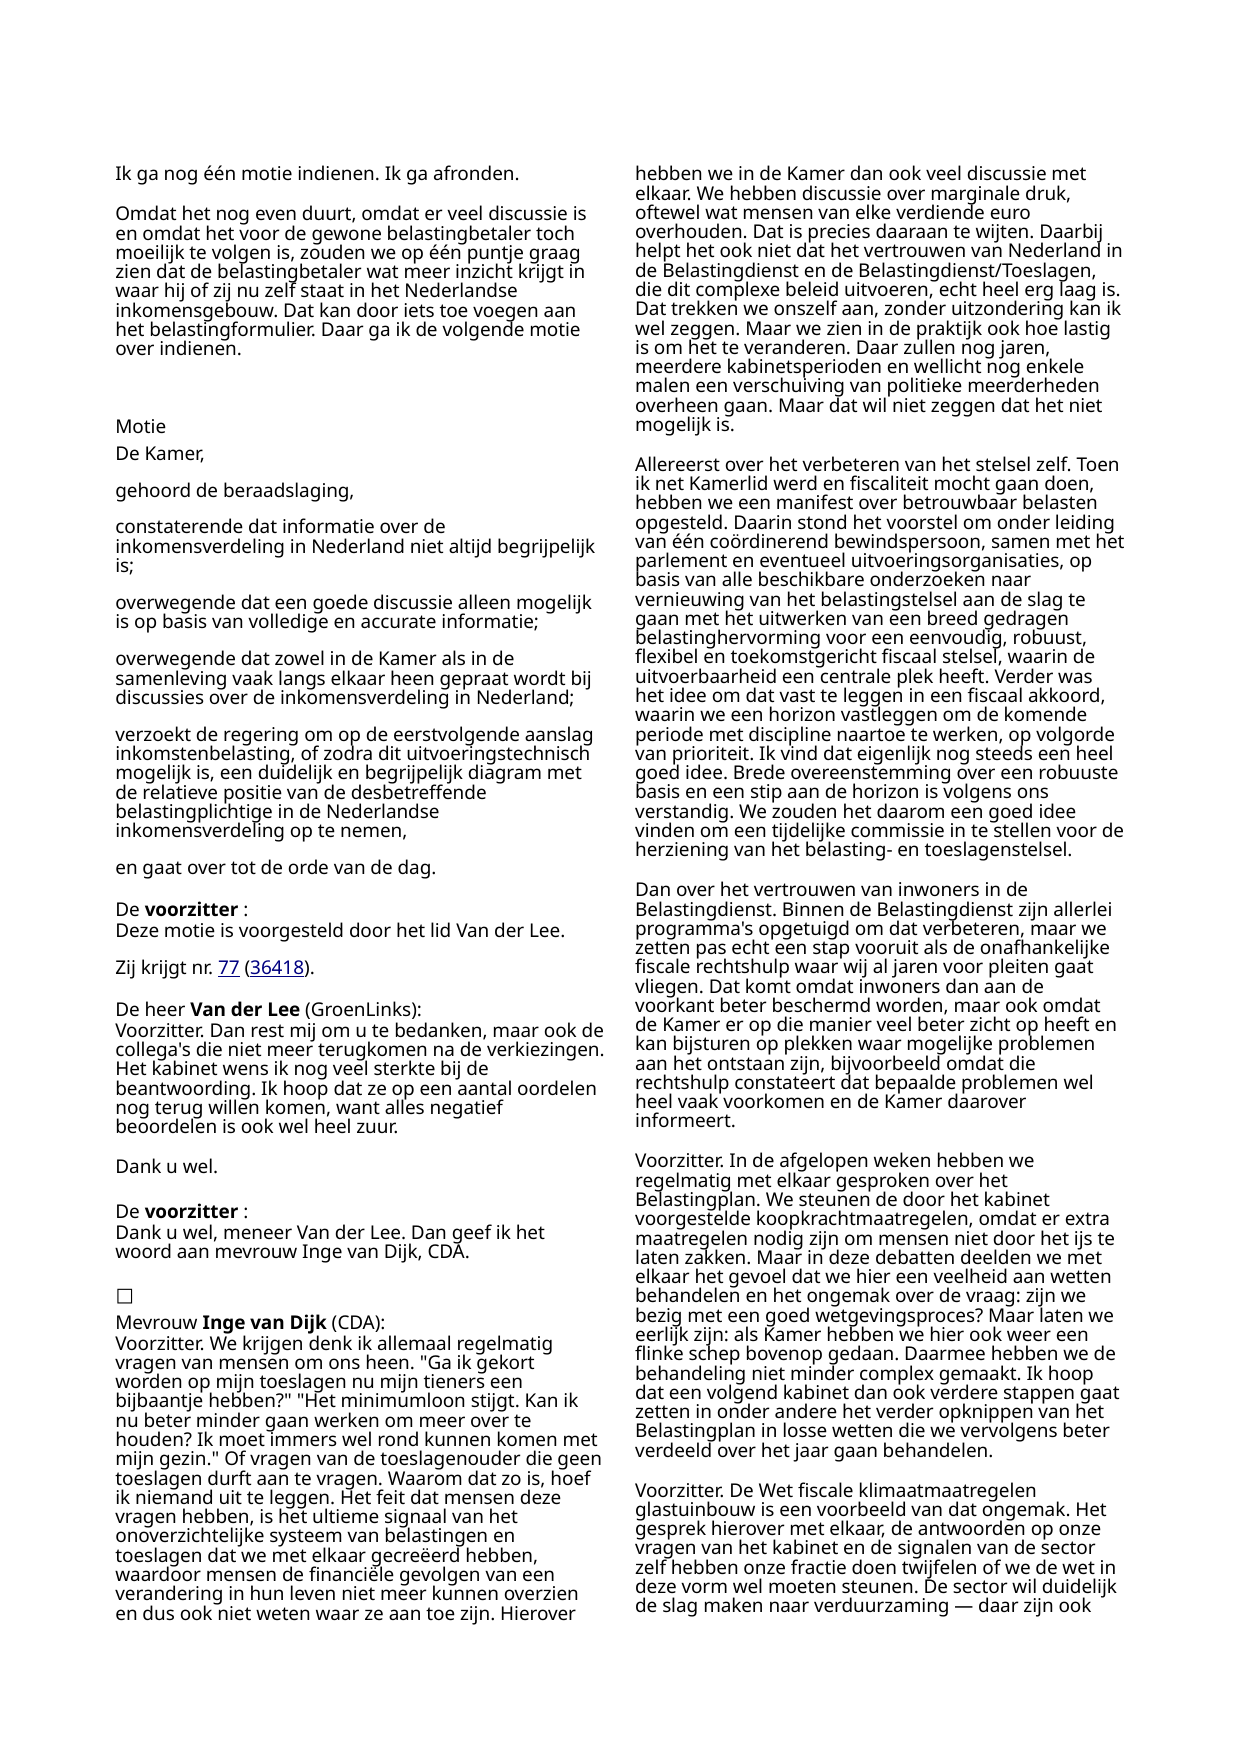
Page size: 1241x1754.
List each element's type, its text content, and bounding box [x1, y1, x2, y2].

text Omdat het nog even duurt, omdat er veel discussie is en omdat het voor de gewone belastingbetaler toch moeilijk te volgen is, zouden we op één puntje graag zien dat de belastingbetaler wat meer inzicht krijgt in waar hij of zij nu zelf staat in het Nederlandse inkomensgebouw. Dat kan door iets toe voegen aan het belastingformulier. Daar ga ik de volgende motie over indienen. [115, 205, 605, 359]
text De heer Van der Lee (GroenLinks): [115, 996, 605, 1022]
text gehoord de beraadslaging, [115, 482, 605, 501]
text Voorzitter. Dan rest mij om u te bedanken, maar ook de collega's die niet meer terugkomen na de verkiezingen. Het kabinet wens ik nog veel sterkte bij de beantwoording. Ik hoop dat ze op een aantal oordelen nog terug willen komen, want alles negatief beoordelen is ook wel heel zuur. [115, 1022, 605, 1137]
text constaterende dat informatie over de inkomensverdeling in Nederland niet altijd begrijpelijk is; [115, 518, 605, 576]
text Voorzitter. De Wet fiscale klimaatmaatregelen glastuinbouw is een voorbeeld van dat ongemak. Het gesprek hierover met elkaar, de antwoorden op onze vragen van het kabinet en de signalen van de sector zelf hebben onze fractie doen twijfelen of we de wet in deze vorm wel moeten steunen. De sector wil duidelijk de slag maken naar verduurzaming — daar zijn ook [635, 1482, 1125, 1616]
text overwegende dat een goede discussie alleen mogelijk is op basis van volledige en accurate informatie; [115, 594, 605, 633]
text Motie [115, 413, 605, 439]
text verzoekt de regering om op de eerstvolgende aanslag inkomstenbelasting, of zodra dit uitvoeringstechnisch mogelijk is, een duidelijk en begrijpelijk diagram met de relatieve positie van de desbetreffende belastingplichtige in de Nederlandse inkomensverdeling op te nemen, [115, 726, 605, 841]
text overwegende dat zowel in de Kamer als in de samenleving vaak langs elkaar heen gepraat wordt bij discussies over de inkomensverdeling in Nederland; [115, 650, 605, 708]
text ⬜ [115, 1283, 605, 1309]
text Zij krijgt nr. 77 (36418). [115, 959, 605, 978]
text De voorzitter : [115, 896, 605, 922]
text Voorzitter. We krijgen denk ik allemaal regelmatig vragen van mensen om ons heen. "Ga ik gekort worden op mijn toeslagen nu mijn tieners een bijbaantje hebben?" "Het minimumloon stijgt. Kan ik nu beter minder gaan werken om meer over te houden? Ik moet immers wel rond kunnen komen met mijn gezin." Of vragen van de toeslagenouder die geen toeslagen durft aan te vragen. Waarom dat zo is, hoef ik niemand uit te leggen. Het feit dat mensen deze vragen hebben, is het ultieme signaal van het onoverzichtelijke systeem van belastingen en toeslagen dat we met elkaar gecreëerd hebben, waardoor mensen de financiële gevolgen van een verandering in hun leven niet meer kunnen overzien en dus ook niet weten waar ze aan toe zijn. Hierover [115, 1335, 605, 1624]
text en gaat over tot de orde van de dag. [115, 859, 605, 878]
text Voorzitter. In de afgelopen weken hebben we regelmatig met elkaar gesproken over het Belastingplan. We steunen de door het kabinet voorgestelde koopkrachtmaatregelen, omdat er extra maatregelen nodig zijn om mensen niet door het ijs te laten zakken. Maar in deze debatten deelden we met elkaar het gevoel dat we hier een veelheid aan wetten behandelen en het ongemak over de vraag: zijn we bezig met een goed wetgevingsproces? Maar laten we eerlijk zijn: als Kamer hebben we hier ook weer een flinke schep bovenop gedaan. Daarmee hebben we de behandeling niet minder complex gemaakt. Ik hoop dat een volgend kabinet dan ook verdere stappen gaat zetten in onder andere het verder opknippen van het Belastingplan in losse wetten die we vervolgens beter verdeeld over het jaar gaan behandelen. [635, 1152, 1125, 1461]
text De Kamer, [115, 444, 605, 464]
text De voorzitter : [115, 1198, 605, 1224]
text Mevrouw Inge van Dijk (CDA): [115, 1309, 605, 1335]
text Dank u wel, meneer Van der Lee. Dan geef ik het woord aan mevrouw Inge van Dijk, CDA. [115, 1224, 605, 1262]
text Allereerst over het verbeteren van het stelsel zelf. Toen ik net Kamerlid werd en fiscaliteit mocht gaan doen, hebben we een manifest over betrouwbaar belasten opgesteld. Daarin stond het voorstel om onder leiding van één coördinerend bewindspersoon, samen met het parlement en eventueel uitvoeringsorganisaties, op basis van alle beschikbare onderzoeken naar vernieuwing van het belastingstelsel aan de slag te gaan met het uitwerken van een breed gedragen belastinghervorming voor een eenvoudig, robuust, flexibel en toekomstgericht fiscaal stelsel, waarin de uitvoerbaarheid een centrale plek heeft. Verder was het idee om dat vast te leggen in een fiscaal akkoord, waarin we een horizon vastleggen om de komende periode met discipline naartoe te werken, op volgorde van prioriteit. Ik vind dat eigenlijk nog steeds een heel goed idee. Brede overeenstemming over een robuuste basis en een stip aan de horizon is volgens ons verstandig. We zouden het daarom een goed idee vinden om een tijdelijke commissie in te stellen voor de herziening van het belasting- en toeslagenstelsel. [635, 456, 1125, 861]
text Ik ga nog één motie indienen. Ik ga afronden. [115, 165, 605, 184]
text Dan over het vertrouwen van inwoners in de Belastingdienst. Binnen de Belastingdienst zijn allerlei programma's opgetuigd om dat verbeteren, maar we zetten pas echt een stap vooruit als de onafhankelijke fiscale rechtshulp waar wij al jaren voor pleiten gaat vliegen. Dat komt omdat inwoners dan aan de voorkant beter beschermd worden, maar ook omdat de Kamer er op die manier veel beter zicht op heeft en kan bijsturen op plekken waar mogelijke problemen aan het ontstaan zijn, bijvoorbeeld omdat die rechtshulp constateert dat bepaalde problemen wel heel vaak voorkomen en de Kamer daarover informeert. [635, 881, 1125, 1132]
text hebben we in de Kamer dan ook veel discussie met elkaar. We hebben discussie over marginale druk, oftewel wat mensen van elke verdiende euro overhouden. Dat is precies daaraan te wijten. Daarbij helpt het ook niet dat het vertrouwen van Nederland in de Belastingdienst en de Belastingdienst/Toeslagen, die dit complexe beleid uitvoeren, echt heel erg laag is. Dat trekken we onszelf aan, zonder uitzondering kan ik wel zeggen. Maar we zien in de praktijk ook hoe lastig is om het te veranderen. Daar zullen nog jaren, meerdere kabinetsperioden en wellicht nog enkele malen een verschuiving van politieke meerderheden overheen gaan. Maar dat wil niet zeggen dat het niet mogelijk is. [635, 165, 1125, 435]
text Dank u wel. [115, 1158, 605, 1177]
text Deze motie is voorgesteld door het lid Van der Lee. [115, 922, 605, 941]
